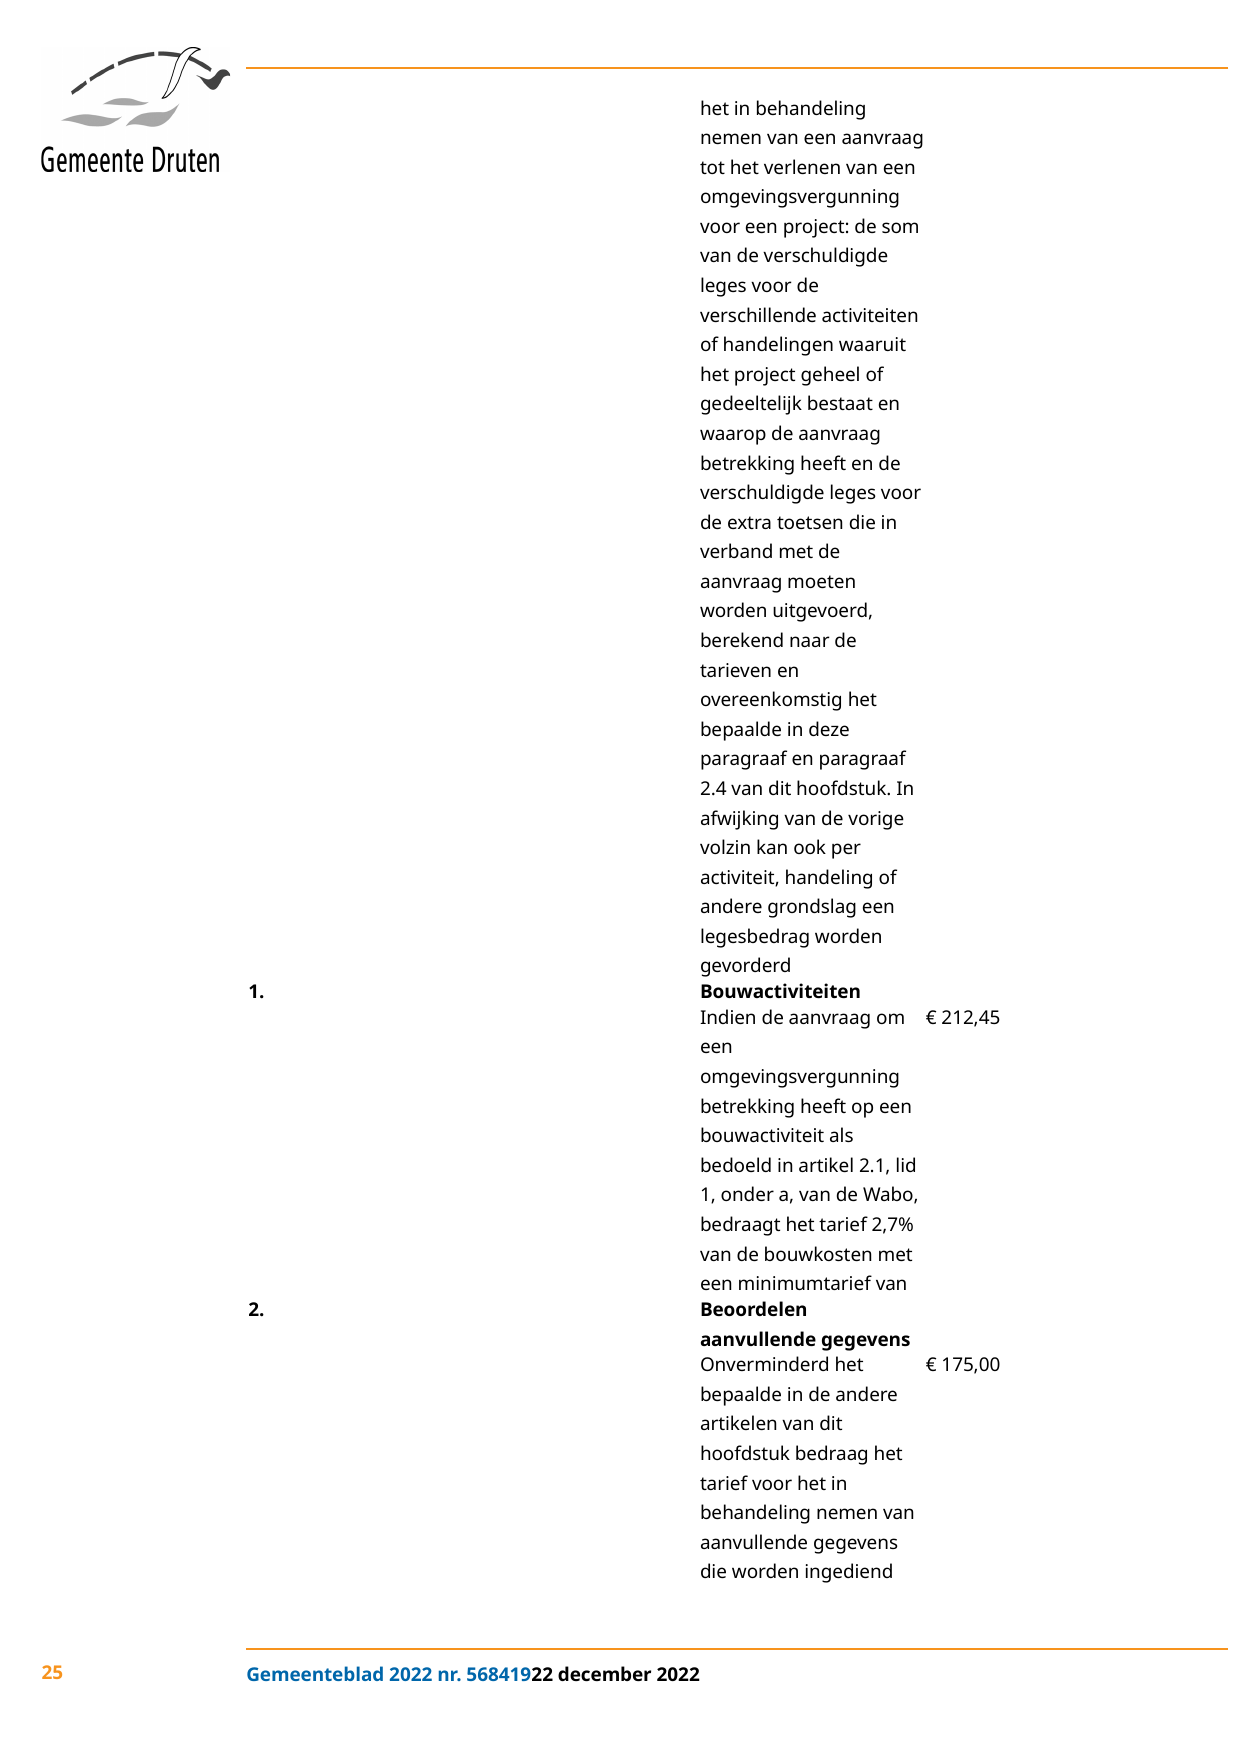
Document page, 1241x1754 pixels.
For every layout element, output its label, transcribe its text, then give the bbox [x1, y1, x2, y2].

table_cell [474, 1004, 700, 1296]
table_cell Indien de aanvraag om een omgevingsvergunning betrekking heeft op een bouwactiviteit als bedoeld in artikel 2.1, lid 1, onder a, van de Wabo, bedraagt het tarief 2,7% van de bouwkosten met een minimumtarief van [700, 1004, 926, 1296]
table_cell [248, 1351, 474, 1584]
table_cell € 175,00 [926, 1351, 1152, 1584]
table_cell [474, 979, 700, 1004]
table_cell [248, 1004, 474, 1296]
table_cell 1. [248, 979, 474, 1004]
table_cell [474, 1296, 700, 1351]
table_cell het in behandeling nemen van een aanvraag tot het verlenen van een omgevingsvergunning voor een project: de som van de verschuldigde leges voor de verschillende activiteiten of handelingen waaruit het project geheel of gedeeltelijk bestaat en waarop de aanvraag betrekking heeft en de verschuldigde leges voor de extra toetsen die in verband met de aanvraag moeten worden uitgevoerd, berekend naar de tarieven en overeenkomstig het bepaalde in deze paragraaf en paragraaf 2.4 van dit hoofdstuk. In afwijking van de vorige volzin kan ook per activiteit, handeling of andere grondslag een legesbedrag worden gevorderd [700, 95, 926, 978]
table_cell Beoordelen aanvullende gegevens [700, 1296, 926, 1351]
table_cell € 212,45 [926, 1004, 1152, 1296]
table_cell 2. [248, 1296, 474, 1351]
table_cell [474, 1351, 700, 1584]
table_cell [248, 95, 474, 978]
table_cell Onverminderd het bepaalde in de andere artikelen van dit hoofdstuk bedraag het tarief voor het in behandeling nemen van aanvullende gegevens die worden ingediend [700, 1351, 926, 1584]
picture [41, 47, 231, 172]
table_cell [474, 95, 700, 978]
table_cell [926, 979, 1152, 1004]
table_cell [926, 95, 1152, 978]
table_cell [926, 1296, 1152, 1351]
table_cell Bouwactiviteiten [700, 979, 926, 1004]
